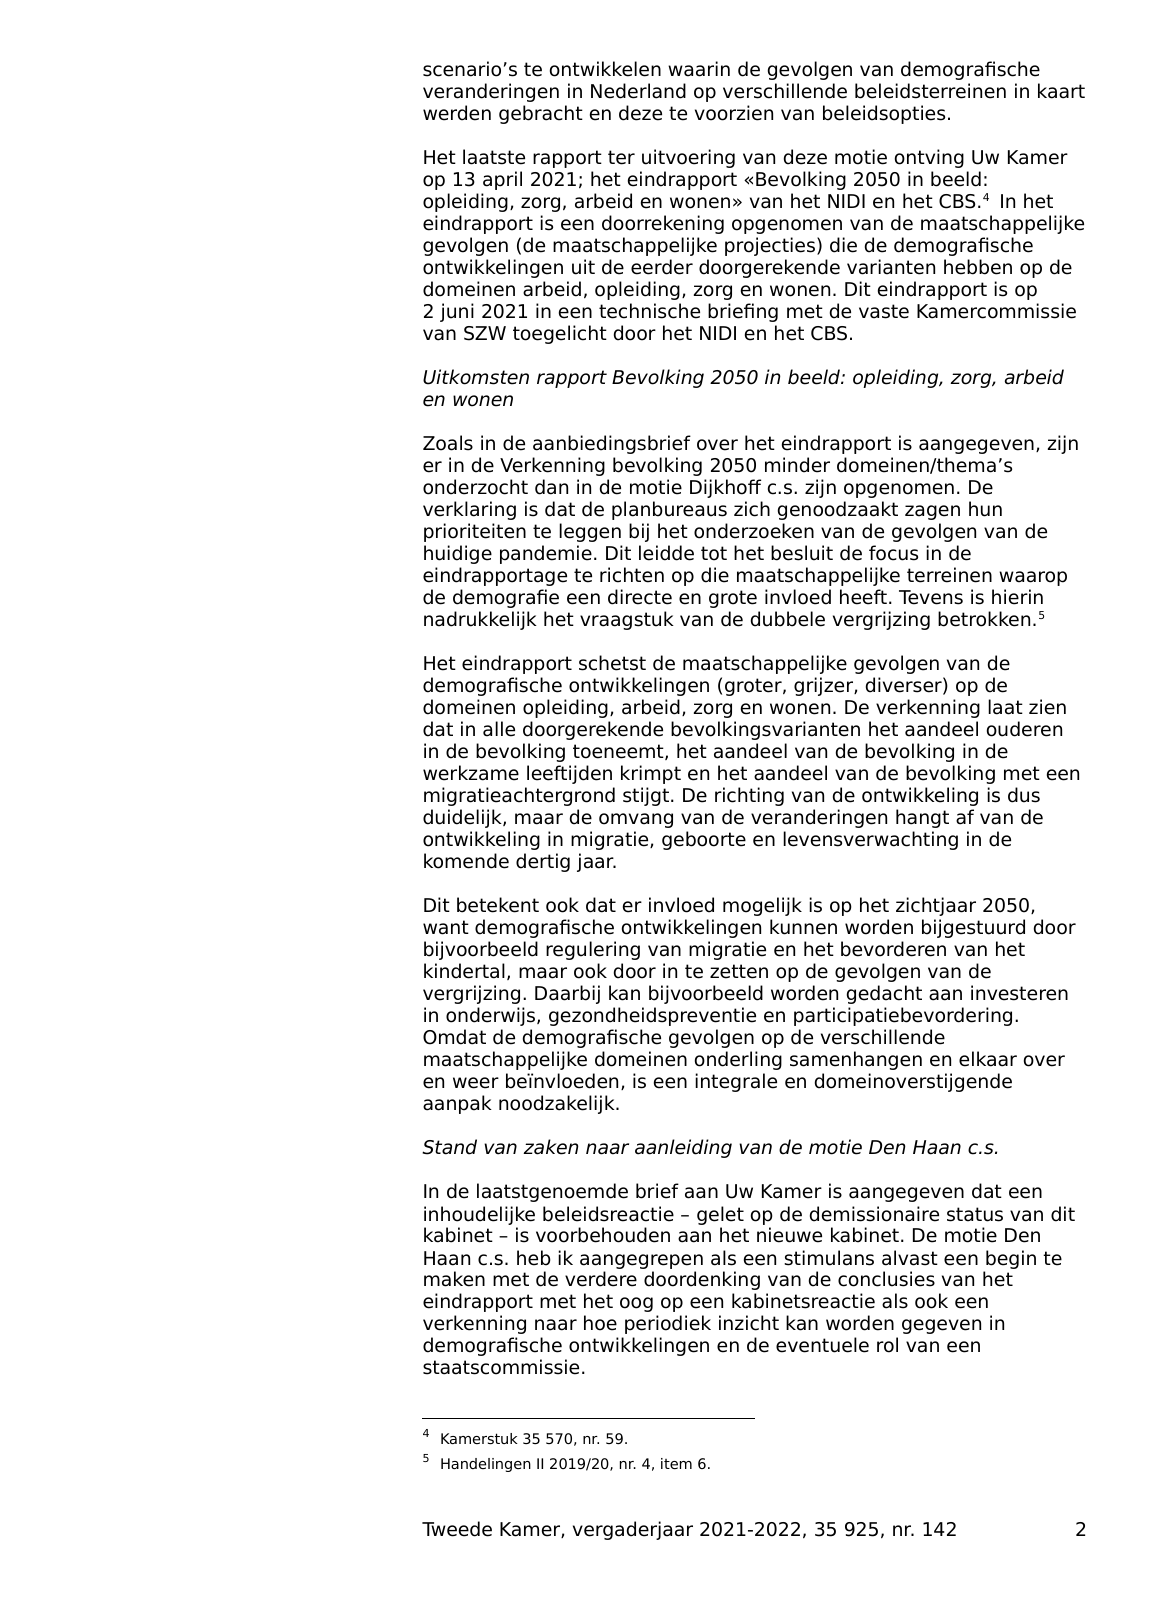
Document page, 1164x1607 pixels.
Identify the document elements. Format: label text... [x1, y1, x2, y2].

text Het eindrapport schetst de maatschappelijke gevolgen van de demografische ontwikkelingen (groter, grijzer, diverser) op de domeinen opleiding, arbeid, zorg en wonen. De verkenning laat zien dat in alle doorgerekende bevolkingsvarianten het aandeel ouderen in de bevolking toeneemt, het aandeel van de bevolking in de werkzame leeftijden krimpt en het aandeel van de bevolking met een migratieachtergrond stijgt. De richting van de ontwikkeling is dus duidelijk, maar de omvang van de veranderingen hangt af van de ontwikkeling in migratie, geboorte en levensverwachting in de komende dertig jaar. [422, 653, 1087, 873]
text scenario’s te ontwikkelen waarin de gevolgen van demografische veranderingen in Nederland op verschillende beleidsterreinen in kaart werden gebracht en deze te voorzien van beleidsopties. [422, 59, 1087, 125]
text Handelingen II 2019/20, nr. 4, item 6. [422, 1452, 1087, 1474]
text Dit betekent ook dat er invloed mogelijk is op het zichtjaar 2050, want demografische ontwikkelingen kunnen worden bijgestuurd door bijvoorbeeld regulering van migratie en het bevorderen van het kindertal, maar ook door in te zetten op de gevolgen van de vergrijzing. Daarbij kan bijvoorbeeld worden gedacht aan investeren in onderwijs, gezondheidspreventie en participatiebevordering. Omdat de demografische gevolgen op de verschillende maatschappelijke domeinen onderling samenhangen en elkaar over en weer beïnvloeden, is een integrale en domeinoverstijgende aanpak noodzakelijk. [422, 895, 1087, 1115]
text Kamerstuk 35 570, nr. 59. [422, 1427, 1087, 1449]
text In de laatstgenoemde brief aan Uw Kamer is aangegeven dat een inhoudelijke beleidsreactie – gelet op de demissionaire status van dit kabinet – is voorbehouden aan het nieuwe kabinet. De motie Den Haan c.s. heb ik aangegrepen als een stimulans alvast een begin te maken met de verdere doordenking van de conclusies van het eindrapport met het oog op een kabinetsreactie als ook een verkenning naar hoe periodiek inzicht kan worden gegeven in demografische ontwikkelingen en de eventuele rol van een staatscommissie. [422, 1181, 1087, 1379]
subtitle Uitkomsten rapport Bevolking 2050 in beeld: opleiding, zorg, arbeid en wonen [422, 367, 1087, 411]
text Zoals in de aanbiedingsbrief over het eindrapport is aangegeven, zijn er in de Verkenning bevolking 2050 minder domeinen/thema’s onderzocht dan in de motie Dijkhoff c.s. zijn opgenomen. De verklaring is dat de planbureaus zich genoodzaakt zagen hun prioriteiten te leggen bij het onderzoeken van de gevolgen van de huidige pandemie. Dit leidde tot het besluit de focus in de eindrapportage te richten op die maatschappelijke terreinen waarop de demografie een directe en grote invloed heeft. Tevens is hierin nadrukkelijk het vraagstuk van de dubbele vergrijzing betrokken. [422, 433, 1087, 631]
text Het laatste rapport ter uitvoering van deze motie ontving Uw Kamer op 13 april 2021; het eindrapport «Bevolking 2050 in beeld: opleiding, zorg, arbeid en wonen» van het NIDI en het CBS. In het eindrapport is een doorrekening opgenomen van de maatschappelijke gevolgen (de maatschappelijke projecties) die de demografische ontwikkelingen uit de eerder doorgerekende varianten hebben op de domeinen arbeid, opleiding, zorg en wonen. Dit eindrapport is op 2 juni 2021 in een technische briefing met de vaste Kamercommissie van SZW toegelicht door het NIDI en het CBS. [422, 147, 1087, 345]
subtitle Stand van zaken naar aanleiding van de motie Den Haan c.s. [422, 1137, 1087, 1159]
